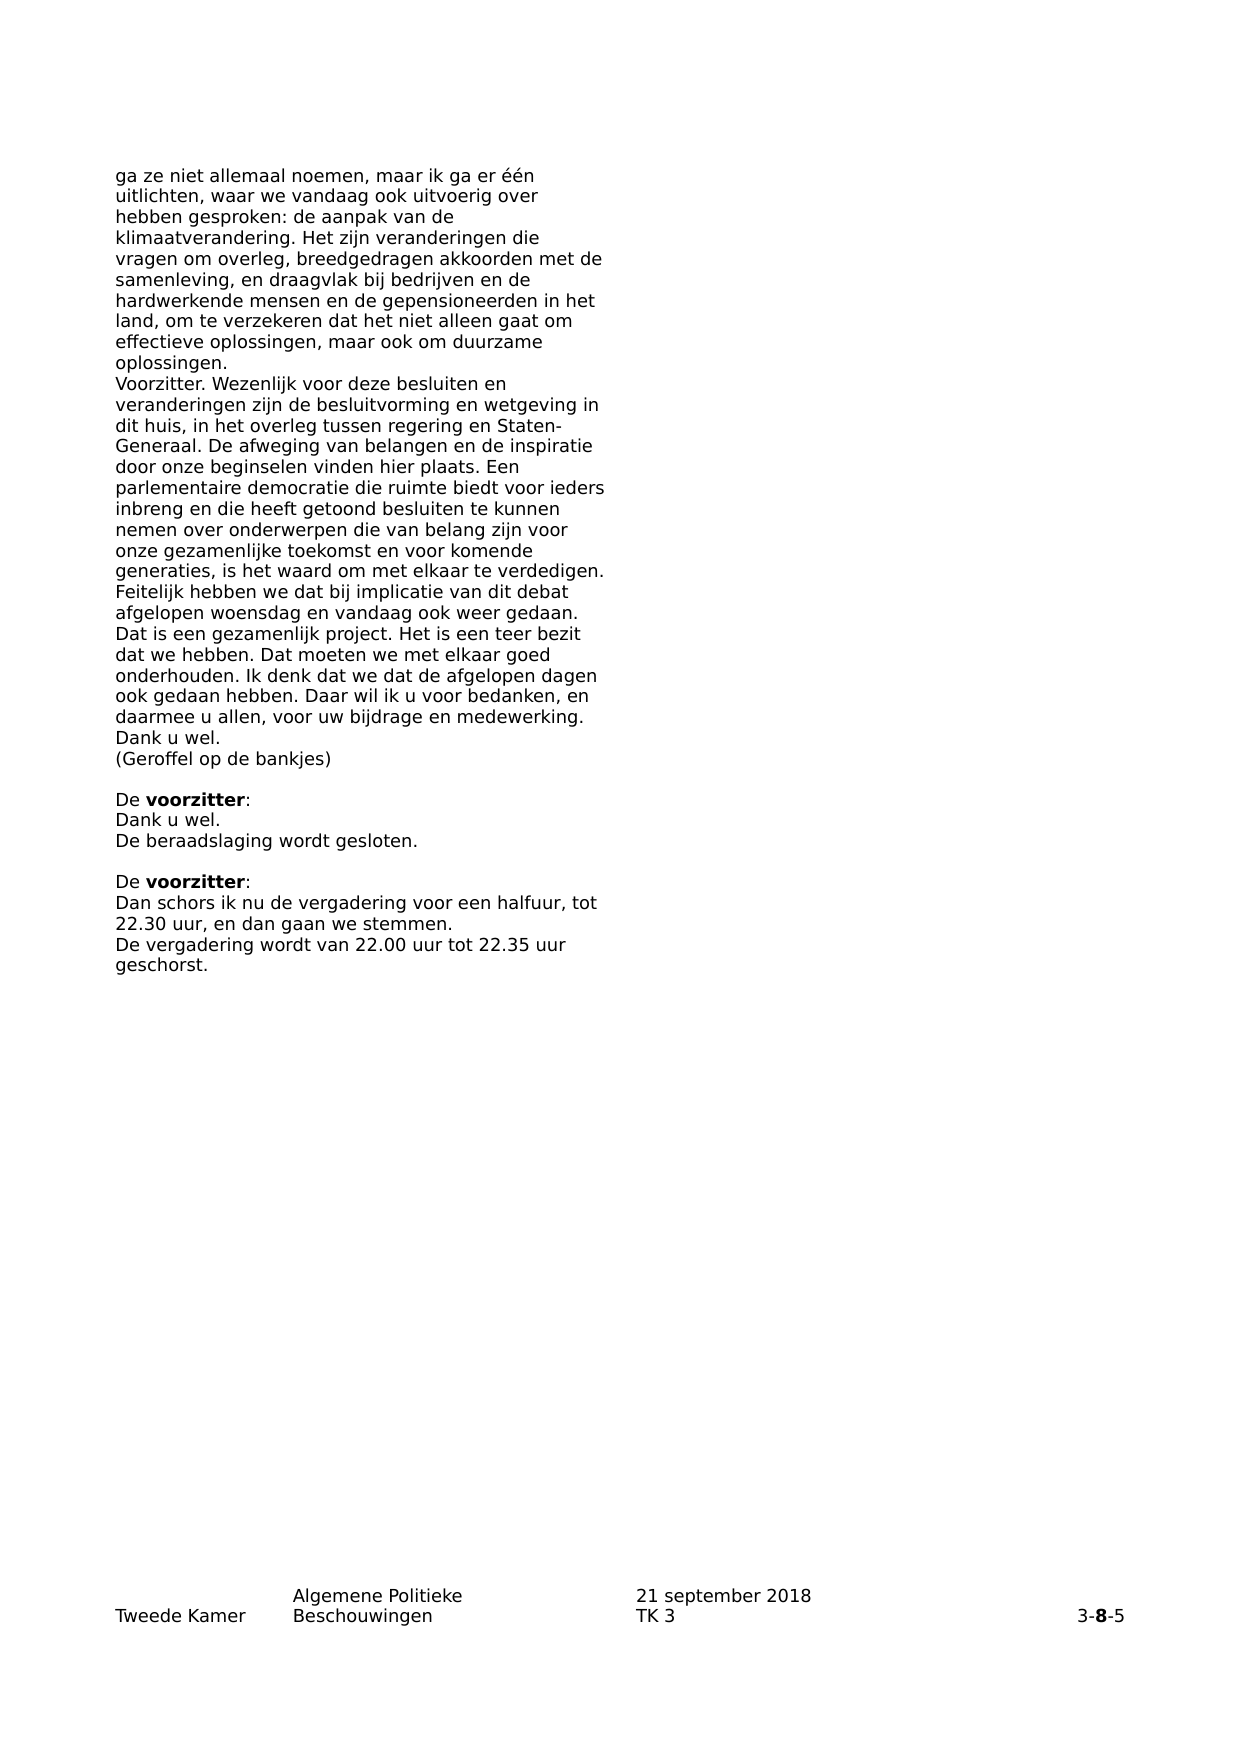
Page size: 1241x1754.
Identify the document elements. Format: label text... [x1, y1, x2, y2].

text De voorzitter: [115, 872, 605, 893]
text Dank u wel. [115, 810, 605, 831]
text (Geroffel op de bankjes) [115, 749, 605, 769]
text Dan schors ik nu de vergadering voor een halfuur, tot 22.30 uur, en dan gaan we stemmen. [115, 893, 605, 934]
text De vergadering wordt van 22.00 uur tot 22.35 uur geschorst. [115, 934, 605, 976]
text ga ze niet allemaal noemen, maar ik ga er één uitlichten, waar we vandaag ook uitvoerig over hebben gesproken: de aanpak van de klimaatverandering. Het zijn veranderingen die vragen om overleg, breedgedragen akkoorden met de samenleving, en draagvlak bij bedrijven en de hardwerkende mensen en de gepensioneerden in het land, om te verzekeren dat het niet alleen gaat om effectieve oplossingen, maar ook om duurzame oplossingen. [115, 165, 605, 374]
text Voorzitter. Wezenlijk voor deze besluiten en veranderingen zijn de besluitvorming en wetgeving in dit huis, in het overleg tussen regering en Staten-Generaal. De afweging van belangen en de inspiratie door onze beginselen vinden hier plaats. Een parlementaire democratie die ruimte biedt voor ieders inbreng en die heeft getoond besluiten te kunnen nemen over onderwerpen die van belang zijn voor onze gezamenlijke toekomst en voor komende generaties, is het waard om met elkaar te verdedigen. Feitelijk hebben we dat bij implicatie van dit debat afgelopen woensdag en vandaag ook weer gedaan. Dat is een gezamenlijk project. Het is een teer bezit dat we hebben. Dat moeten we met elkaar goed onderhouden. Ik denk dat we dat de afgelopen dagen ook gedaan hebben. Daar wil ik u voor bedanken, en daarmee u allen, voor uw bijdrage en medewerking. [115, 374, 605, 728]
text De voorzitter: [115, 789, 605, 810]
text Dank u wel. [115, 728, 605, 749]
text De beraadslaging wordt gesloten. [115, 831, 605, 852]
